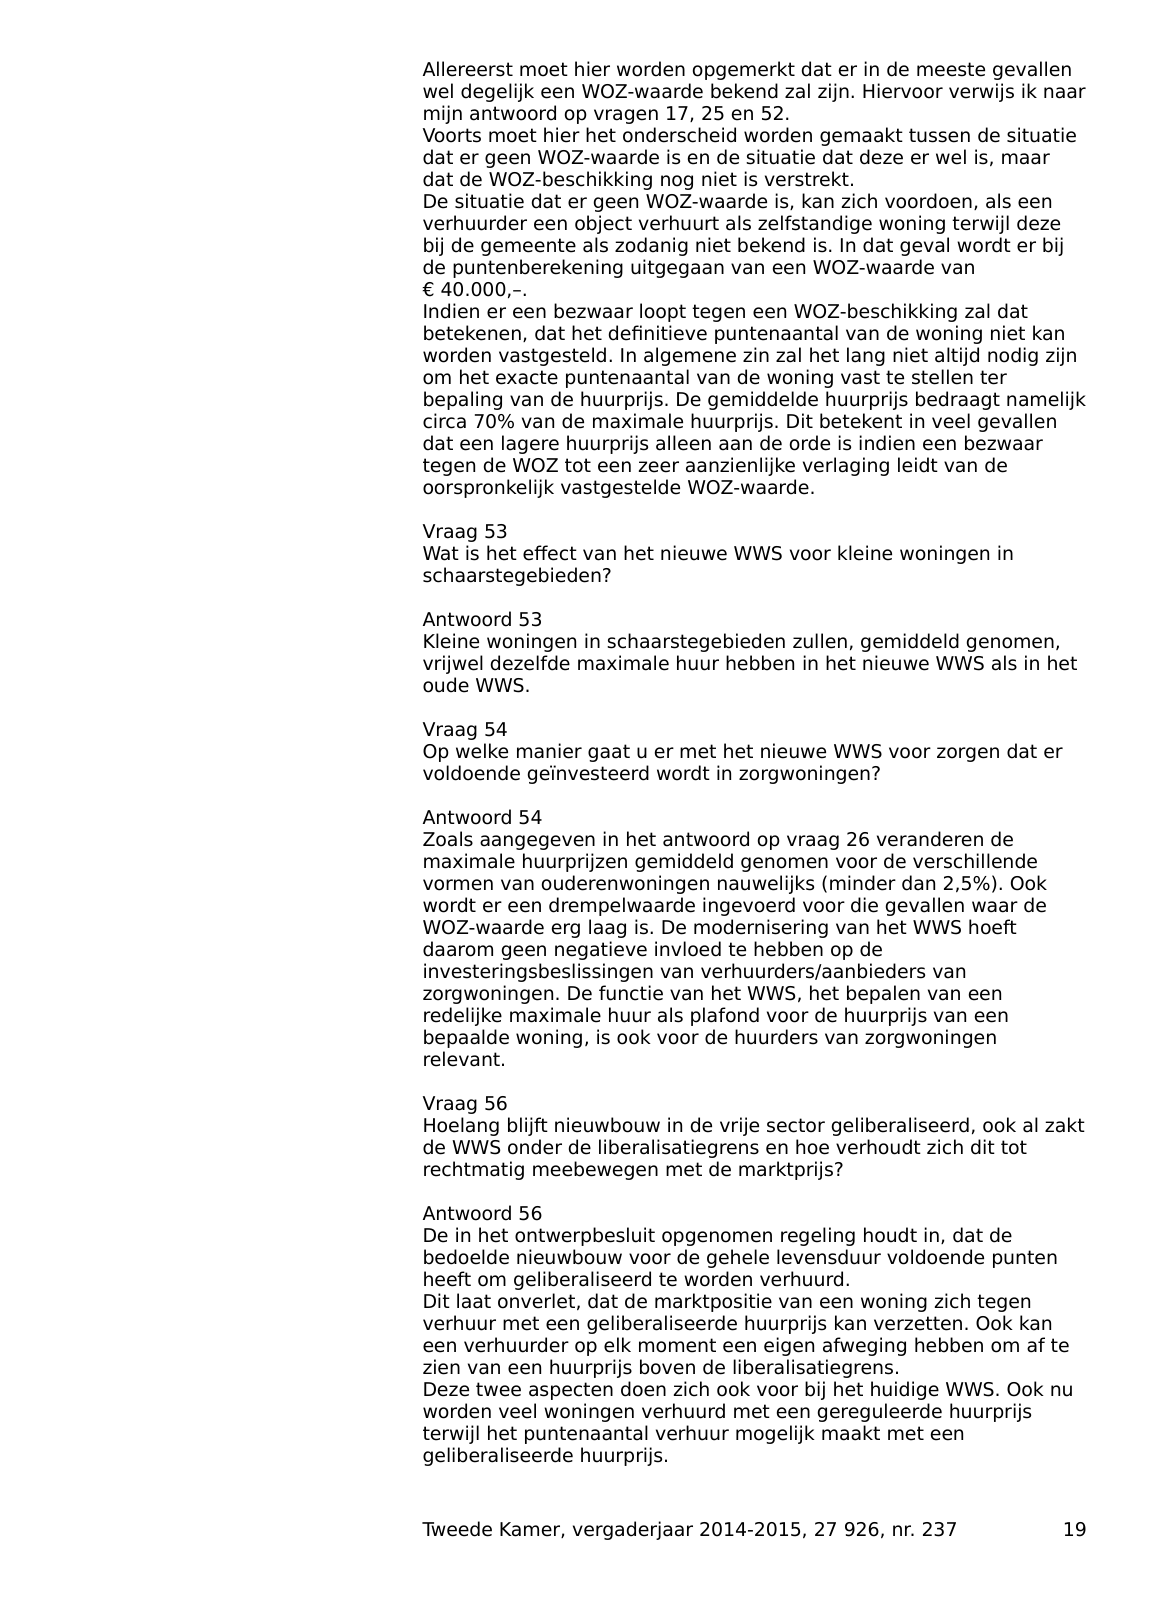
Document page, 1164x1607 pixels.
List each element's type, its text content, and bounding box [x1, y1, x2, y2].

text Antwoord 56 [422, 1203, 1087, 1225]
text Op welke manier gaat u er met het nieuwe WWS voor zorgen dat er voldoende geïnvesteerd wordt in zorgwoningen? [422, 741, 1087, 785]
text Kleine woningen in schaarstegebieden zullen, gemiddeld genomen, vrijwel dezelfde maximale huur hebben in het nieuwe WWS als in het oude WWS. [422, 631, 1087, 697]
text Allereerst moet hier worden opgemerkt dat er in de meeste gevallen wel degelijk een WOZ-waarde bekend zal zijn. Hiervoor verwijs ik naar mijn antwoord op vragen 17, 25 en 52. [422, 59, 1087, 125]
text Dit laat onverlet, dat de marktpositie van een woning zich tegen verhuur met een geliberaliseerde huurprijs kan verzetten. Ook kan een verhuurder op elk moment een eigen afweging hebben om af te zien van een huurprijs boven de liberalisatiegrens. [422, 1291, 1087, 1379]
text De situatie dat er geen WOZ-waarde is, kan zich voordoen, als een verhuurder een object verhuurt als zelfstandige woning terwijl deze bij de gemeente als zodanig niet bekend is. In dat geval wordt er bij de puntenberekening uitgegaan van een WOZ-waarde van € 40.000,–. [422, 191, 1087, 301]
text Wat is het effect van het nieuwe WWS voor kleine woningen in schaarstegebieden? [422, 543, 1087, 587]
text Hoelang blijft nieuwbouw in de vrije sector geliberaliseerd, ook al zakt de WWS onder de liberalisatiegrens en hoe verhoudt zich dit tot rechtmatig meebewegen met de marktprijs? [422, 1115, 1087, 1181]
text Antwoord 54 [422, 807, 1087, 829]
text Indien er een bezwaar loopt tegen een WOZ-beschikking zal dat betekenen, dat het definitieve puntenaantal van de woning niet kan worden vastgesteld. In algemene zin zal het lang niet altijd nodig zijn om het exacte puntenaantal van de woning vast te stellen ter bepaling van de huurprijs. De gemiddelde huurprijs bedraagt namelijk circa 70% van de maximale huurprijs. Dit betekent in veel gevallen dat een lagere huurprijs alleen aan de orde is indien een bezwaar tegen de WOZ tot een zeer aanzienlijke verlaging leidt van de oorspronkelijk vastgestelde WOZ-waarde. [422, 301, 1087, 499]
text Vraag 54 [422, 719, 1087, 741]
text Antwoord 53 [422, 609, 1087, 631]
text De in het ontwerpbesluit opgenomen regeling houdt in, dat de bedoelde nieuwbouw voor de gehele levensduur voldoende punten heeft om geliberaliseerd te worden verhuurd. [422, 1225, 1087, 1291]
text Deze twee aspecten doen zich ook voor bij het huidige WWS. Ook nu worden veel woningen verhuurd met een gereguleerde huurprijs terwijl het puntenaantal verhuur mogelijk maakt met een geliberaliseerde huurprijs. [422, 1379, 1087, 1467]
text Voorts moet hier het onderscheid worden gemaakt tussen de situatie dat er geen WOZ-waarde is en de situatie dat deze er wel is, maar dat de WOZ-beschikking nog niet is verstrekt. [422, 125, 1087, 191]
text Vraag 53 [422, 521, 1087, 543]
text Zoals aangegeven in het antwoord op vraag 26 veranderen de maximale huurprijzen gemiddeld genomen voor de verschillende vormen van ouderenwoningen nauwelijks (minder dan 2,5%). Ook wordt er een drempelwaarde ingevoerd voor die gevallen waar de WOZ-waarde erg laag is. De modernisering van het WWS hoeft daarom geen negatieve invloed te hebben op de investeringsbeslissingen van verhuurders/aanbieders van zorgwoningen. De functie van het WWS, het bepalen van een redelijke maximale huur als plafond voor de huurprijs van een bepaalde woning, is ook voor de huurders van zorgwoningen relevant. [422, 829, 1087, 1071]
text Vraag 56 [422, 1093, 1087, 1115]
